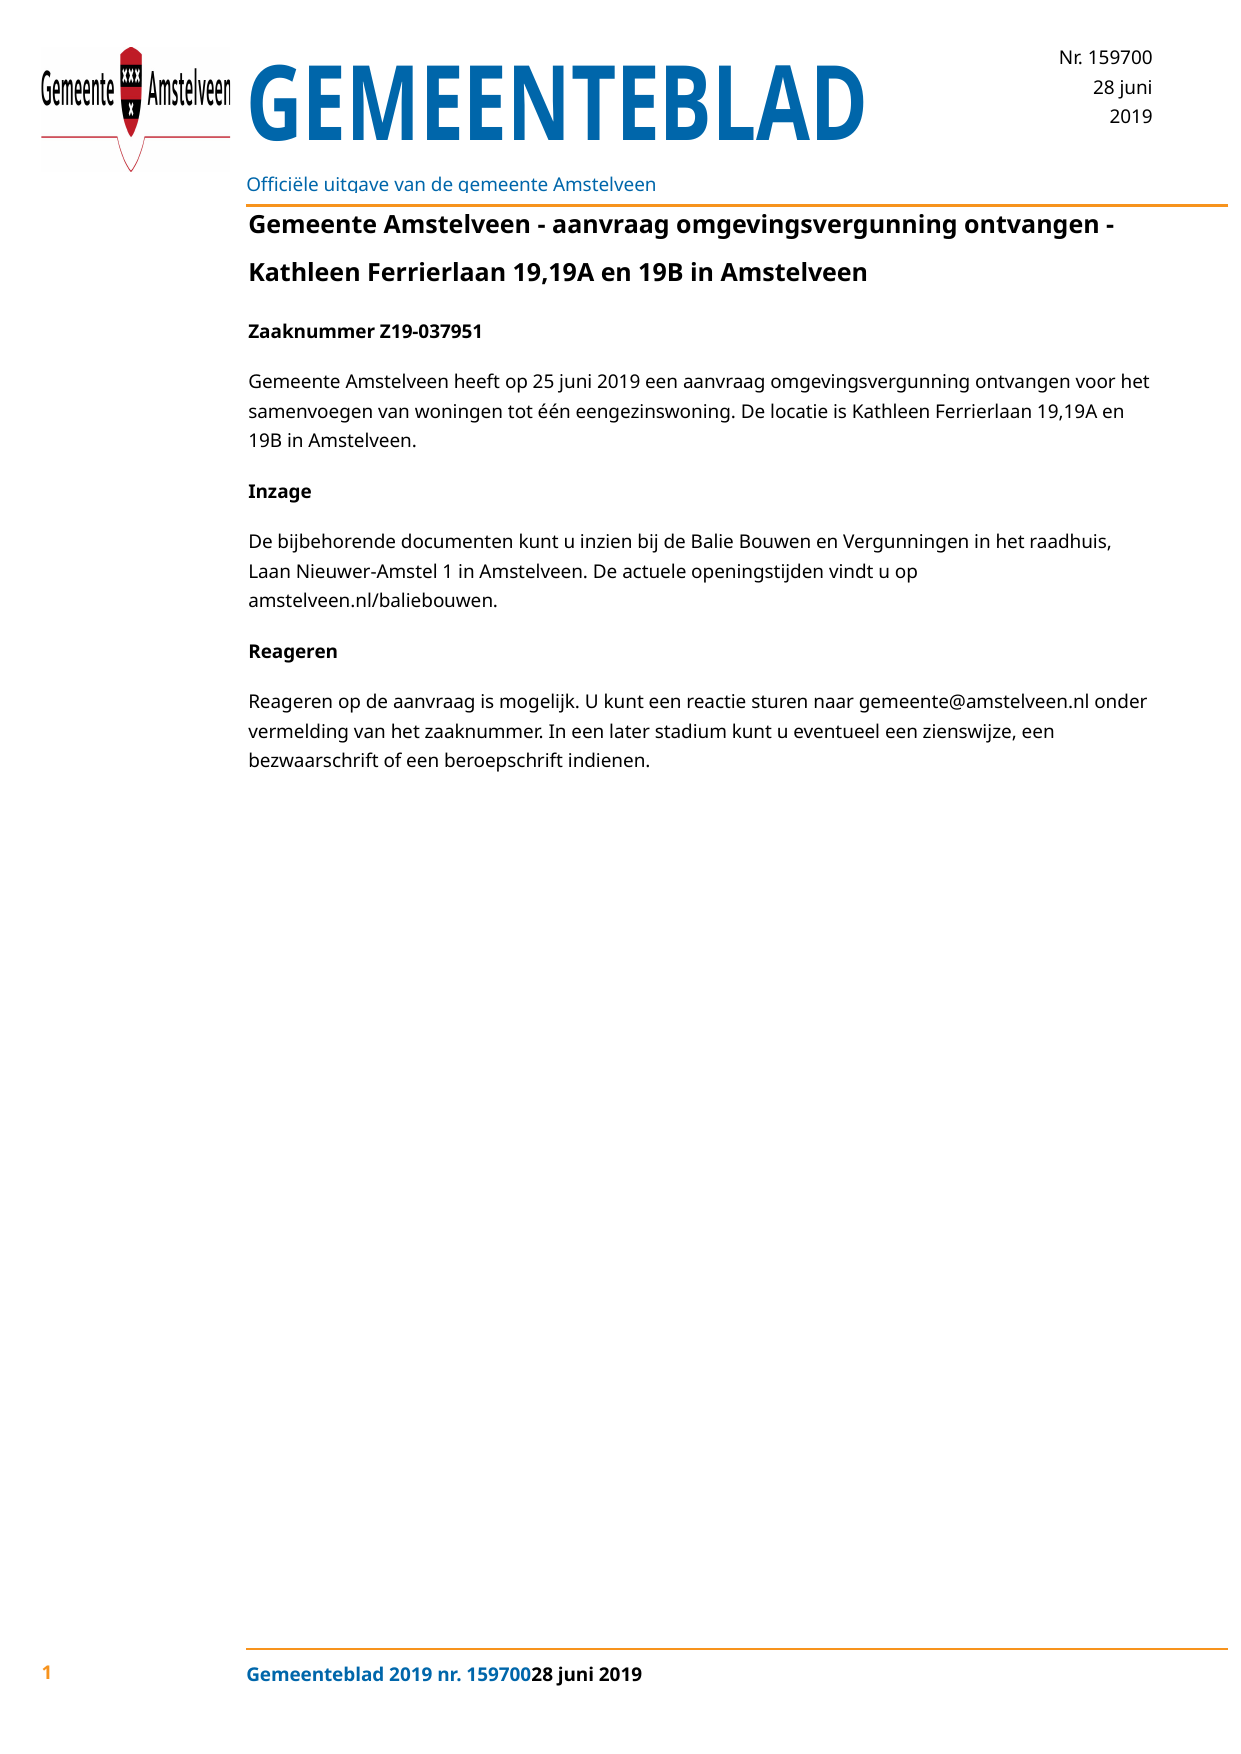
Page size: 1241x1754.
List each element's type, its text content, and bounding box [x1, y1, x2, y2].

text Reageren [248, 638, 1152, 664]
text Gemeente Amstelveen - aanvraag omgevingsvergunning ontvangen - Kathleen Ferrierlaan 19,19A en 19B in Amstelveen [248, 207, 1152, 288]
text Gemeente Amstelveen heeft op 25 juni 2019 een aanvraag omgevingsvergunning ontvangen voor het samenvoegen van woningen tot één eengezinswoning. De locatie is Kathleen Ferrierlaan 19,19A en 19B in Amstelveen. [248, 368, 1152, 453]
text Inzage [248, 478, 1152, 504]
picture [41, 47, 231, 172]
text De bijbehorende documenten kunt u inzien bij de Balie Bouwen en Vergunningen in het raadhuis, Laan Nieuwer-Amstel 1 in Amstelveen. De actuele openingstijden vindt u op amstelveen.nl/baliebouwen. [248, 528, 1152, 613]
text Reageren op de aanvraag is mogelijk. U kunt een reactie sturen naar gemeente@amstelveen.nl onder vermelding van het zaaknummer. In een later stadium kunt u eventueel een zienswijze, een bezwaarschrift of een beroepschrift indienen. [248, 688, 1152, 773]
text Zaaknummer Z19-037951 [248, 318, 1152, 344]
